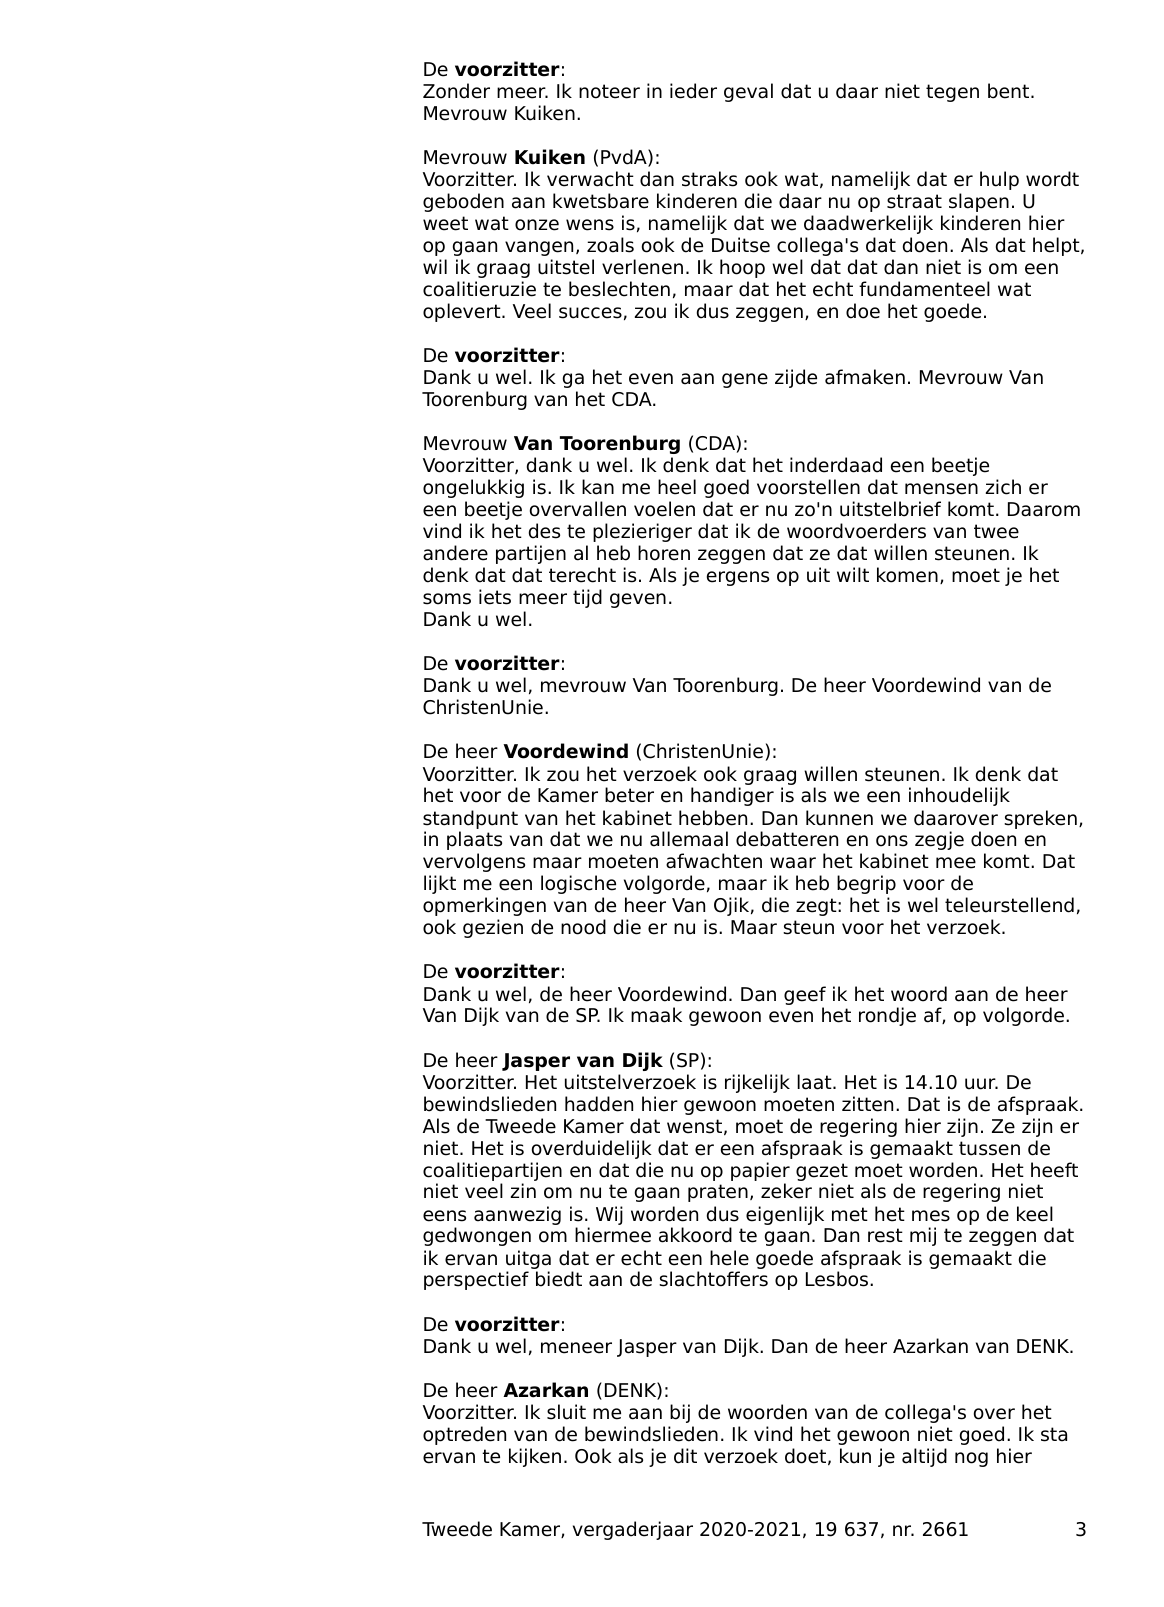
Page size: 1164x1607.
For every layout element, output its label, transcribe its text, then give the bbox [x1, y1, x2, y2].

text Voorzitter, dank u wel. Ik denk dat het inderdaad een beetje ongelukkig is. Ik kan me heel goed voorstellen dat mensen zich er een beetje overvallen voelen dat er nu zo'n uitstelbrief komt. Daarom vind ik het des te plezieriger dat ik de woordvoerders van twee andere partijen al heb horen zeggen dat ze dat willen steunen. Ik denk dat dat terecht is. Als je ergens op uit wilt komen, moet je het soms iets meer tijd geven. [422, 455, 1087, 609]
text De heer Jasper van Dijk (SP): [422, 1049, 1087, 1072]
text Dank u wel, de heer Voordewind. Dan geef ik het woord aan de heer Van Dijk van de SP. Ik maak gewoon even het rondje af, op volgorde. [422, 983, 1087, 1027]
text De heer Azarkan (DENK): [422, 1380, 1087, 1402]
text Dank u wel. Ik ga het even aan gene zijde afmaken. Mevrouw Van Toorenburg van het CDA. [422, 367, 1087, 411]
text Mevrouw Van Toorenburg (CDA): [422, 433, 1087, 455]
text Voorzitter. Ik sluit me aan bij de woorden van de collega's over het optreden van de bewindslieden. Ik vind het gewoon niet goed. Ik sta ervan te kijken. Ook als je dit verzoek doet, kun je altijd nog hier [422, 1402, 1087, 1468]
text De heer Voordewind (ChristenUnie): [422, 741, 1087, 763]
text Voorzitter. Het uitstelverzoek is rijkelijk laat. Het is 14.10 uur. De bewindslieden hadden hier gewoon moeten zitten. Dat is de afspraak. Als de Tweede Kamer dat wenst, moet de regering hier zijn. Ze zijn er niet. Het is overduidelijk dat er een afspraak is gemaakt tussen de coalitiepartijen en dat die nu op papier gezet moet worden. Het heeft niet veel zin om nu te gaan praten, zeker niet als de regering niet eens aanwezig is. Wij worden dus eigenlijk met het mes op de keel gedwongen om hiermee akkoord te gaan. Dan rest mij te zeggen dat ik ervan uitga dat er echt een hele goede afspraak is gemaakt die perspectief biedt aan de slachtoffers op Lesbos. [422, 1072, 1087, 1291]
text Dank u wel, meneer Jasper van Dijk. Dan de heer Azarkan van DENK. [422, 1336, 1087, 1357]
text Dank u wel. [422, 609, 1087, 631]
text De voorzitter: [422, 1313, 1087, 1336]
text Mevrouw Kuiken (PvdA): [422, 147, 1087, 169]
text Dank u wel, mevrouw Van Toorenburg. De heer Voordewind van de ChristenUnie. [422, 675, 1087, 719]
text De voorzitter: [422, 653, 1087, 675]
text Voorzitter. Ik zou het verzoek ook graag willen steunen. Ik denk dat het voor de Kamer beter en handiger is als we een inhoudelijk standpunt van het kabinet hebben. Dan kunnen we daarover spreken, in plaats van dat we nu allemaal debatteren en ons zegje doen en vervolgens maar moeten afwachten waar het kabinet mee komt. Dat lijkt me een logische volgorde, maar ik heb begrip voor de opmerkingen van de heer Van Ojik, die zegt: het is wel teleurstellend, ook gezien de nood die er nu is. Maar steun voor het verzoek. [422, 763, 1087, 939]
text De voorzitter: [422, 961, 1087, 983]
text De voorzitter: [422, 345, 1087, 367]
text Zonder meer. Ik noteer in ieder geval dat u daar niet tegen bent. Mevrouw Kuiken. [422, 81, 1087, 125]
text Voorzitter. Ik verwacht dan straks ook wat, namelijk dat er hulp wordt geboden aan kwetsbare kinderen die daar nu op straat slapen. U weet wat onze wens is, namelijk dat we daadwerkelijk kinderen hier op gaan vangen, zoals ook de Duitse collega's dat doen. Als dat helpt, wil ik graag uitstel verlenen. Ik hoop wel dat dat dan niet is om een coalitieruzie te beslechten, maar dat het echt fundamenteel wat oplevert. Veel succes, zou ik dus zeggen, en doe het goede. [422, 169, 1087, 323]
text De voorzitter: [422, 59, 1087, 81]
